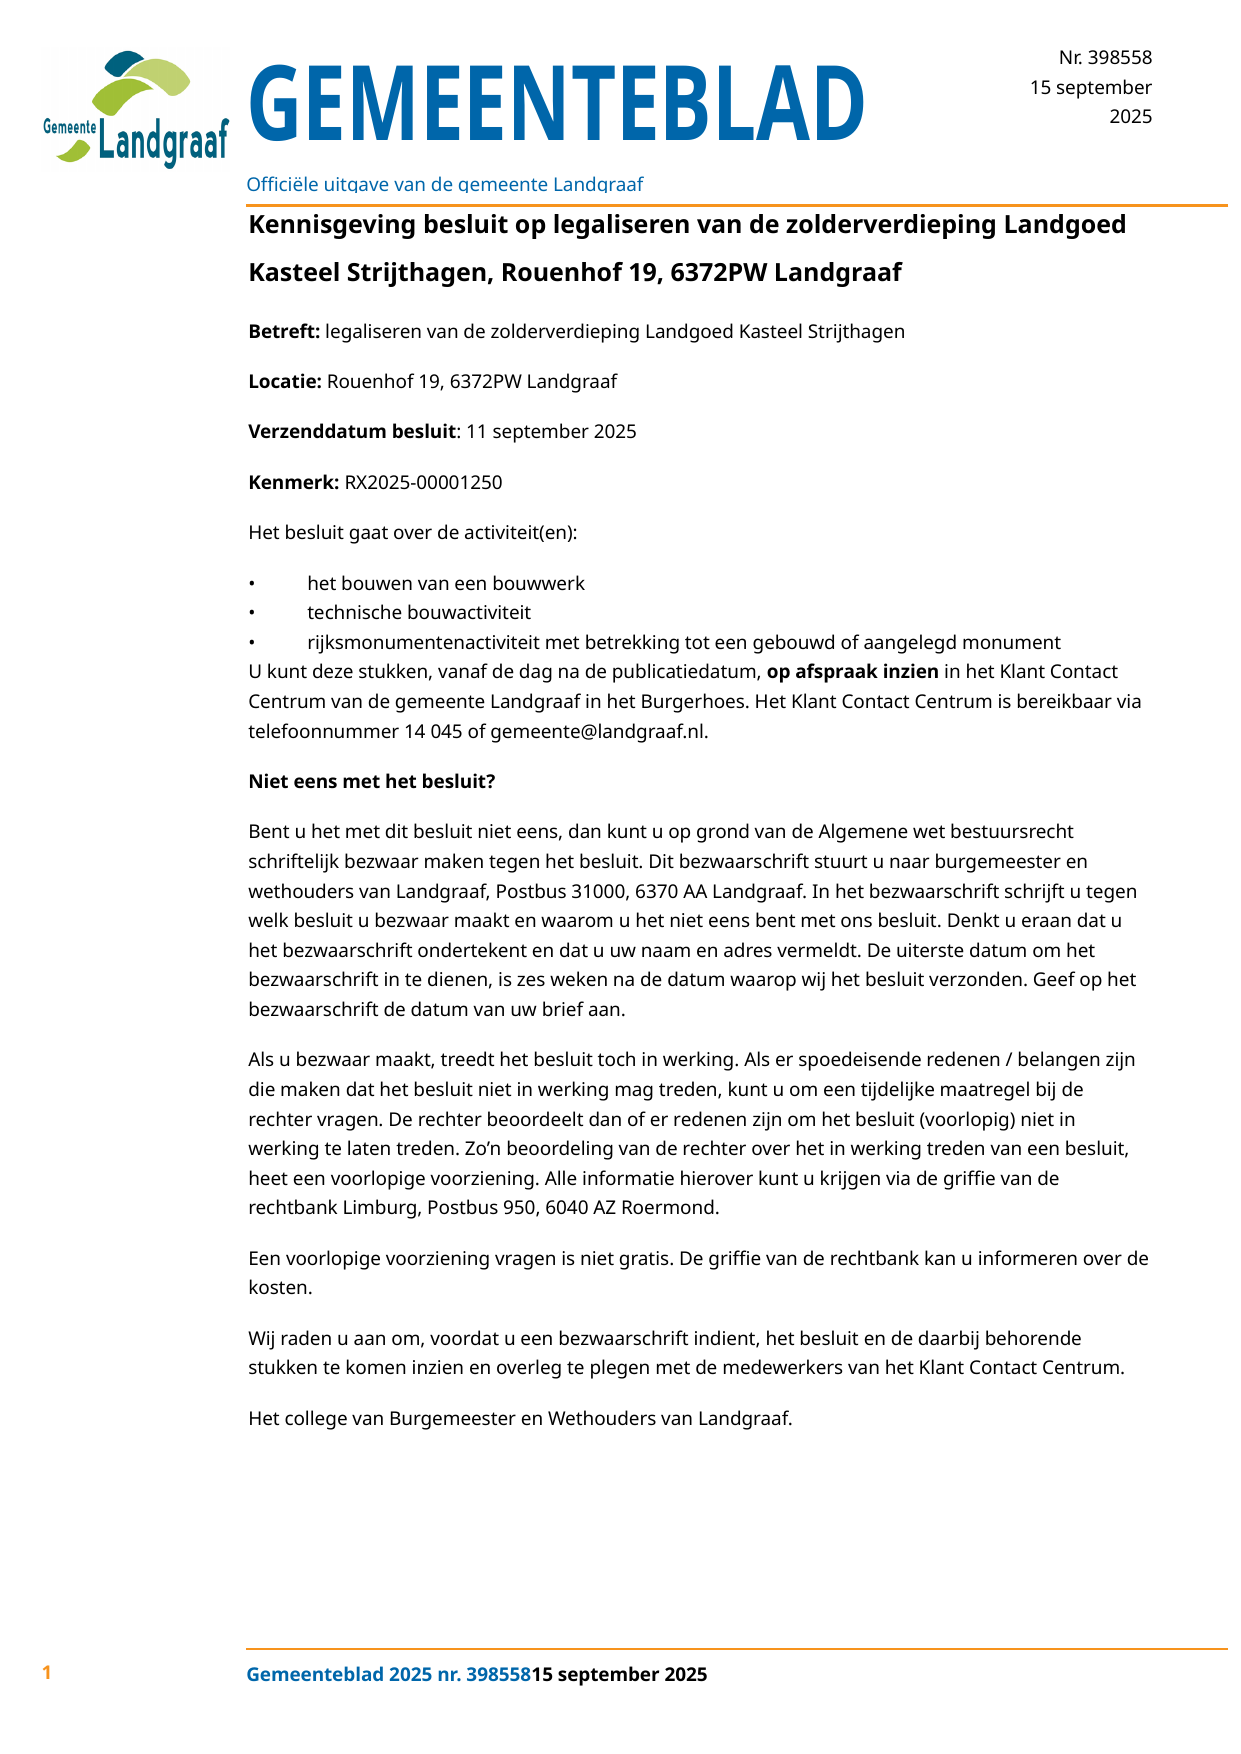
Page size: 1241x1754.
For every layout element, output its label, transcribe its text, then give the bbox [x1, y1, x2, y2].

text Betreft: legaliseren van de zolderverdieping Landgoed Kasteel Strijthagen [248, 318, 1152, 344]
text Bent u het met dit besluit niet eens, dan kunt u op grond van de Algemene wet bestuursrecht schriftelijk bezwaar maken tegen het besluit. Dit bezwaarschrift stuurt u naar burgemeester en wethouders van Landgraaf, Postbus 31000, 6370 AA Landgraaf. In het bezwaarschrift schrijft u tegen welk besluit u bezwaar maakt en waarom u het niet eens bent met ons besluit. Denkt u eraan dat u het bezwaarschrift ondertekent en dat u uw naam en adres vermeldt. De uiterste datum om het bezwaarschrift in te dienen, is zes weken na de datum waarop wij het besluit verzonden. Geef op het bezwaarschrift de datum van uw brief aan. [248, 819, 1152, 1022]
text Locatie: Rouenhof 19, 6372PW Landgraaf [248, 368, 1152, 394]
text Een voorlopige voorziening vragen is niet gratis. De griffie van de rechtbank kan u informeren over de kosten. [248, 1245, 1152, 1300]
text Als u bezwaar maakt, treedt het besluit toch in werking. Als er spoedeisende redenen / belangen zijn die maken dat het besluit niet in werking mag treden, kunt u om een tijdelijke maatregel bij de rechter vragen. De rechter beoordeelt dan of er redenen zijn om het besluit (voorlopig) niet in werking te laten treden. Zo’n beoordeling van de rechter over het in werking treden van een besluit, heet een voorlopige voorziening. Alle informatie hierover kunt u krijgen via de griffie van de rechtbank Limburg, Postbus 950, 6040 AZ Roermond. [248, 1047, 1152, 1220]
list het bouwen van een bouwwerk [248, 570, 1152, 596]
text Verzenddatum besluit: 11 september 2025 [248, 419, 1152, 444]
text Het besluit gaat over de activiteit(en): [248, 519, 1152, 545]
list technische bouwactiviteit [248, 599, 1152, 625]
list rijksmonumentenactiviteit met betrekking tot een gebouwd of aangelegd monument [248, 629, 1152, 655]
text Kenmerk: RX2025-00001250 [248, 469, 1152, 495]
picture [41, 47, 231, 172]
text Wij raden u aan om, voordat u een bezwaarschrift indient, het besluit en de daarbij behorende stukken te komen inzien en overleg te plegen met de medewerkers van het Klant Contact Centrum. [248, 1325, 1152, 1380]
text Kennisgeving besluit op legaliseren van de zolderverdieping Landgoed Kasteel Strijthagen, Rouenhof 19, 6372PW Landgraaf [248, 207, 1152, 288]
text U kunt deze stukken, vanaf de dag na de publicatiedatum, op afspraak inzien in het Klant Contact Centrum van de gemeente Landgraaf in het Burgerhoes. Het Klant Contact Centrum is bereikbaar via telefoonnummer 14 045 of gemeente@landgraaf.nl. [248, 659, 1152, 744]
text Het college van Burgemeester en Wethouders van Landgraaf. [248, 1405, 1152, 1431]
text Niet eens met het besluit? [248, 768, 1152, 794]
